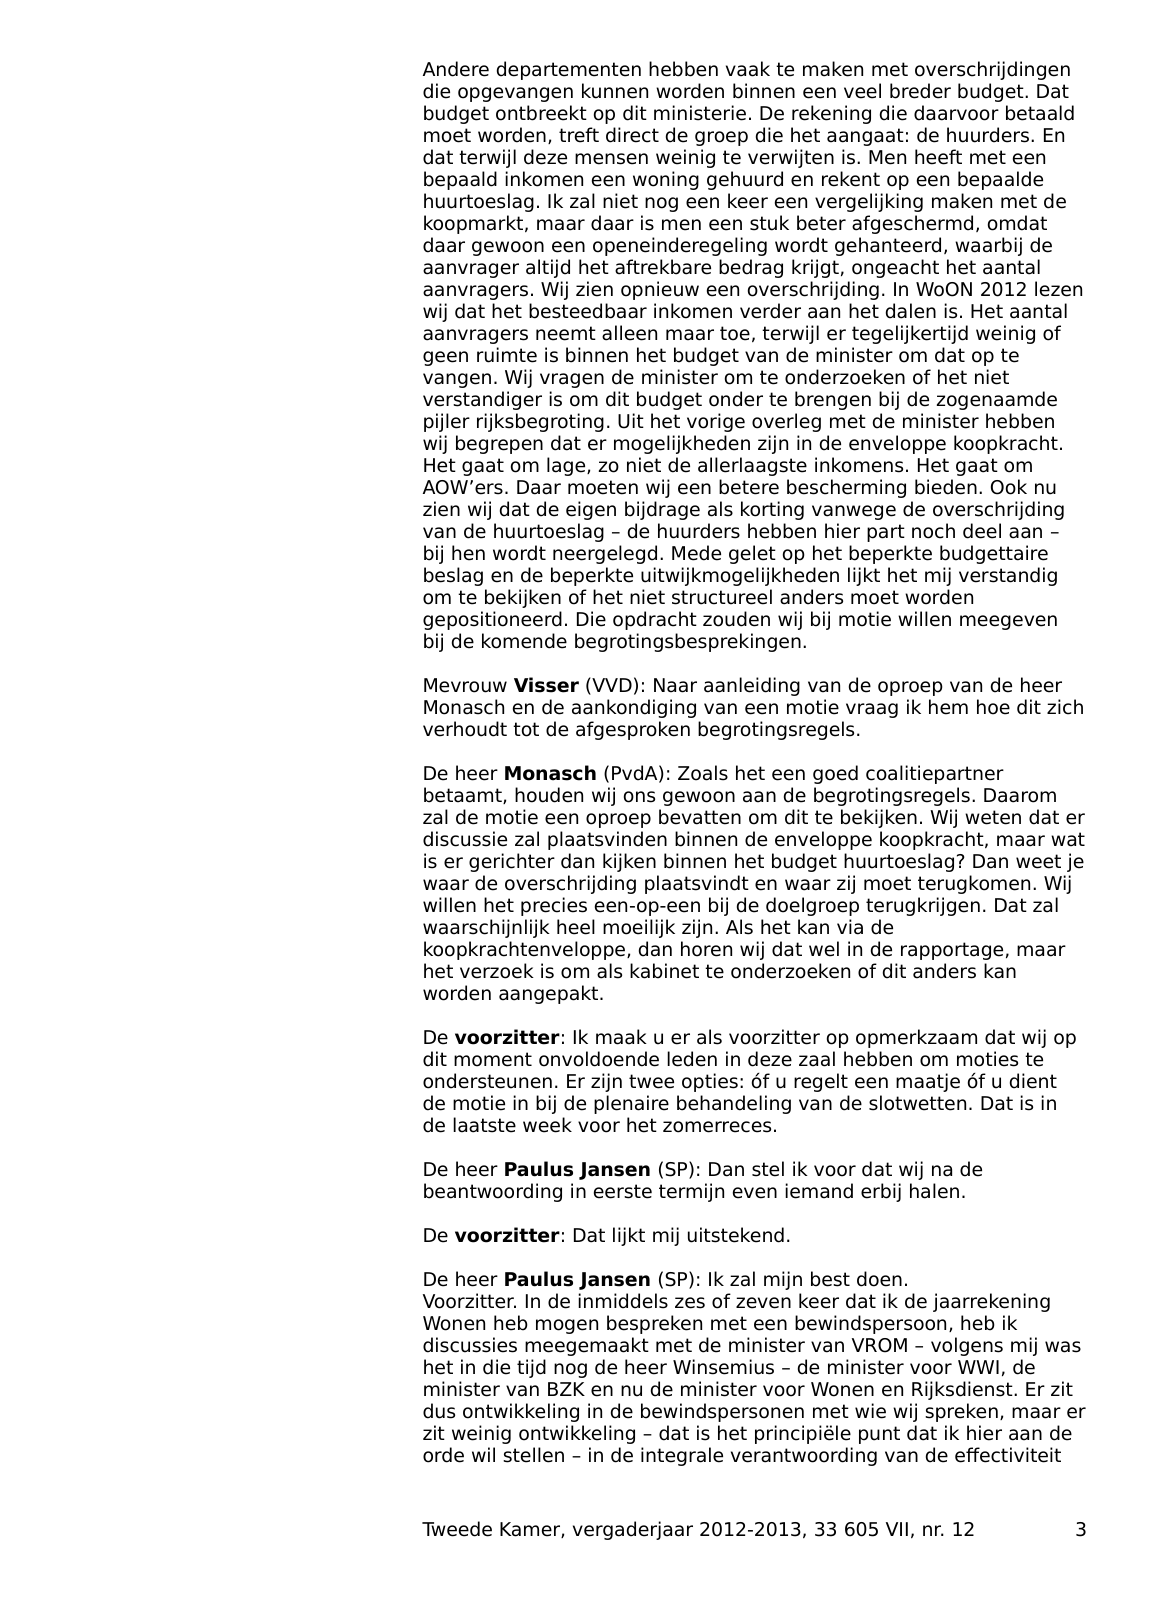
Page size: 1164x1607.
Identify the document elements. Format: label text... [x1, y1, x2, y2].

text De heer Paulus Jansen (SP): Ik zal mijn best doen. [422, 1269, 1087, 1291]
text De heer Paulus Jansen (SP): Dan stel ik voor dat wij na de beantwoording in eerste termijn even iemand erbij halen. [422, 1159, 1087, 1203]
text De heer Monasch (PvdA): Zoals het een goed coalitiepartner betaamt, houden wij ons gewoon aan de begrotingsregels. Daarom zal de motie een oproep bevatten om dit te bekijken. Wij weten dat er discussie zal plaatsvinden binnen de enveloppe koopkracht, maar wat is er gerichter dan kijken binnen het budget huurtoeslag? Dan weet je waar de overschrijding plaatsvindt en waar zij moet terugkomen. Wij willen het precies een-op-een bij de doelgroep terugkrijgen. Dat zal waarschijnlijk heel moeilijk zijn. Als het kan via de koopkrachtenveloppe, dan horen wij dat wel in de rapportage, maar het verzoek is om als kabinet te onderzoeken of dit anders kan worden aangepakt. [422, 763, 1087, 1004]
text De voorzitter: Ik maak u er als voorzitter op opmerkzaam dat wij op dit moment onvoldoende leden in deze zaal hebben om moties te ondersteunen. Er zijn twee opties: óf u regelt een maatje óf u dient de motie in bij de plenaire behandeling van de slotwetten. Dat is in de laatste week voor het zomerreces. [422, 1027, 1087, 1137]
text Andere departementen hebben vaak te maken met overschrijdingen die opgevangen kunnen worden binnen een veel breder budget. Dat budget ontbreekt op dit ministerie. De rekening die daarvoor betaald moet worden, treft direct de groep die het aangaat: de huurders. En dat terwijl deze mensen weinig te verwijten is. Men heeft met een bepaald inkomen een woning gehuurd en rekent op een bepaalde huurtoeslag. Ik zal niet nog een keer een vergelijking maken met de koopmarkt, maar daar is men een stuk beter afgeschermd, omdat daar gewoon een openeinderegeling wordt gehanteerd, waarbij de aanvrager altijd het aftrekbare bedrag krijgt, ongeacht het aantal aanvragers. Wij zien opnieuw een overschrijding. In WoON 2012 lezen wij dat het besteedbaar inkomen verder aan het dalen is. Het aantal aanvragers neemt alleen maar toe, terwijl er tegelijkertijd weinig of geen ruimte is binnen het budget van de minister om dat op te vangen. Wij vragen de minister om te onderzoeken of het niet verstandiger is om dit budget onder te brengen bij de zogenaamde pijler rijksbegroting. Uit het vorige overleg met de minister hebben wij begrepen dat er mogelijkheden zijn in de enveloppe koopkracht. Het gaat om lage, zo niet de allerlaagste inkomens. Het gaat om AOW’ers. Daar moeten wij een betere bescherming bieden. Ook nu zien wij dat de eigen bijdrage als korting vanwege de overschrijding van de huurtoeslag – de huurders hebben hier part noch deel aan – bij hen wordt neergelegd. Mede gelet op het beperkte budgettaire beslag en de beperkte uitwijkmogelijkheden lijkt het mij verstandig om te bekijken of het niet structureel anders moet worden gepositioneerd. Die opdracht zouden wij bij motie willen meegeven bij de komende begrotingsbesprekingen. [422, 59, 1087, 652]
text Mevrouw Visser (VVD): Naar aanleiding van de oproep van de heer Monasch en de aankondiging van een motie vraag ik hem hoe dit zich verhoudt tot de afgesproken begrotingsregels. [422, 675, 1087, 741]
text Voorzitter. In de inmiddels zes of zeven keer dat ik de jaarrekening Wonen heb mogen bespreken met een bewindspersoon, heb ik discussies meegemaakt met de minister van VROM – volgens mij was het in die tijd nog de heer Winsemius – de minister voor WWI, de minister van BZK en nu de minister voor Wonen en Rijksdienst. Er zit dus ontwikkeling in de bewindspersonen met wie wij spreken, maar er zit weinig ontwikkeling – dat is het principiële punt dat ik hier aan de orde wil stellen – in de integrale verantwoording van de effectiviteit [422, 1291, 1087, 1467]
text De voorzitter: Dat lijkt mij uitstekend. [422, 1225, 1087, 1247]
